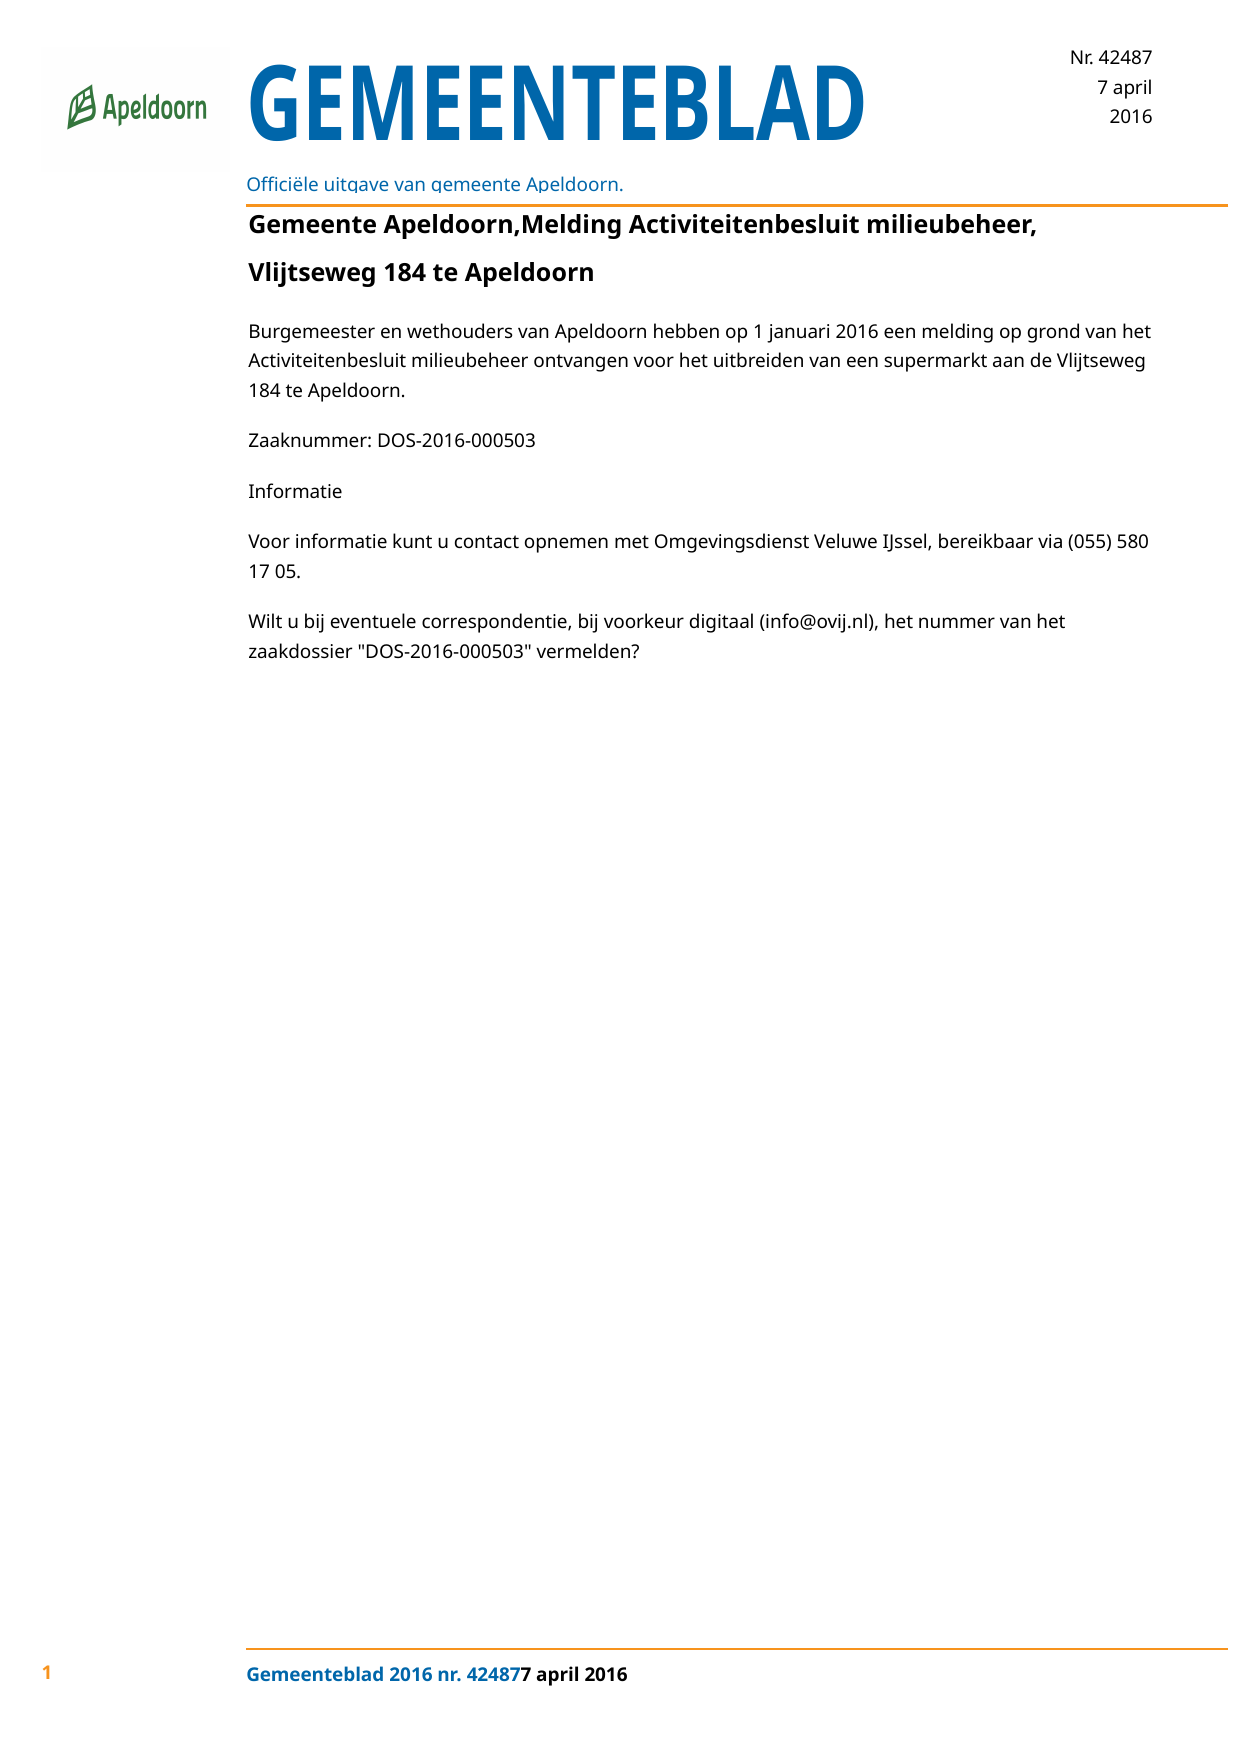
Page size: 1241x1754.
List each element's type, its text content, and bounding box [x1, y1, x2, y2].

text Zaaknummer: DOS-2016-000503 [248, 427, 1152, 453]
text Informatie [248, 478, 1152, 504]
text Voor informatie kunt u contact opnemen met Omgevingsdienst Veluwe IJssel, bereikbaar via (055) 580 17 05. [248, 528, 1152, 584]
text Burgemeester en wethouders van Apeldoorn hebben op 1 januari 2016 een melding op grond van het Activiteitenbesluit milieubeheer ontvangen voor het uitbreiden van een supermarkt aan de Vlijtseweg 184 te Apeldoorn. [248, 318, 1152, 403]
text Gemeente Apeldoorn,Melding Activiteitenbesluit milieubeheer, Vlijtseweg 184 te Apeldoorn [248, 207, 1152, 288]
text Wilt u bij eventuele correspondentie, bij voorkeur digitaal (info@ovij.nl), het nummer van het zaakdossier "DOS-2016-000503" vermelden? [248, 608, 1152, 664]
picture [41, 47, 231, 172]
